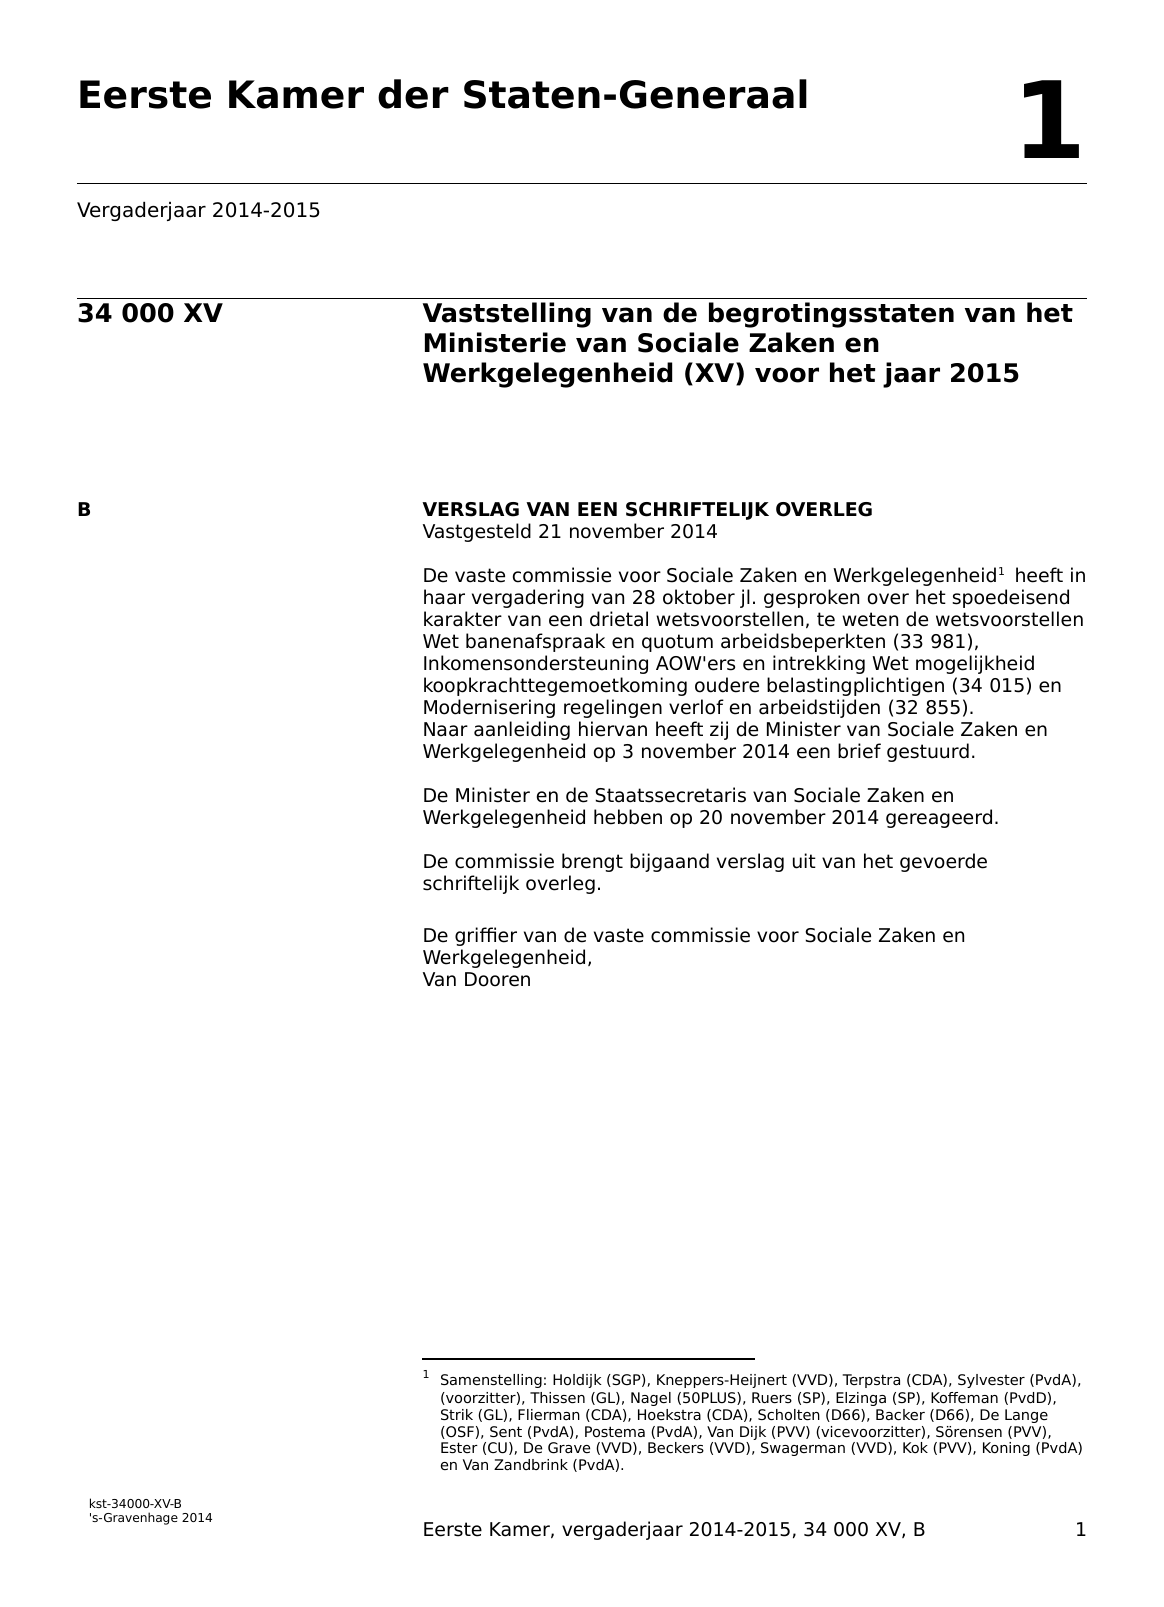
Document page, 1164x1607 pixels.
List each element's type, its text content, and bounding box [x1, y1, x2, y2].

text De vaste commissie voor Sociale Zaken en Werkgelegenheid heeft in haar vergadering van 28 oktober jl. gesproken over het spoedeisend karakter van een drietal wetsvoorstellen, te weten de wetsvoorstellen Wet banenafspraak en quotum arbeidsbeperkten (33 981), Inkomensondersteuning AOW'ers en intrekking Wet mogelijkheid koopkrachttegemoetkoming oudere belastingplichtigen (34 015) en Modernisering regelingen verlof en arbeidstijden (32 855). [422, 565, 1087, 719]
text kst-34000-XV-B [88, 1497, 323, 1511]
text Naar aanleiding hiervan heeft zij de Minister van Sociale Zaken en Werkgelegenheid op 3 november 2014 een brief gestuurd. [422, 719, 1087, 763]
text De Minister en de Staatssecretaris van Sociale Zaken en Werkgelegenheid hebben op 20 november 2014 gereageerd. [422, 785, 1087, 829]
text Samenstelling: Holdijk (SGP), Kneppers-Heijnert (VVD), Terpstra (CDA), Sylvester (PvdA), (voorzitter), Thissen (GL), Nagel (50PLUS), Ruers (SP), Elzinga (SP), Koffeman (PvdD), Strik (GL), Flierman (CDA), Hoekstra (CDA), Scholten (D66), Backer (D66), De Lange (OSF), Sent (PvdA), Postema (PvdA), Van Dijk (PVV) (vicevoorzitter), Sörensen (PVV), Ester (CU), De Grave (VVD), Beckers (VVD), Swagerman (VVD), Kok (PVV), Koning (PvdA) en Van Zandbrink (PvdA). [422, 1368, 1087, 1474]
text Vastgesteld 21 november 2014 [422, 521, 1087, 543]
table_cell Vergaderjaar 2014-2015 [77, 184, 1087, 298]
text 's-Gravenhage 2014 [88, 1511, 323, 1525]
table_header 1 [886, 59, 1087, 183]
subtitle B VERSLAG VAN EEN SCHRIFTELIJK OVERLEG [77, 499, 1087, 521]
text De griffier van de vaste commissie voor Sociale Zaken en Werkgelegenheid, Van Dooren [422, 925, 1087, 991]
subtitle 34 000 XV Vaststelling van de begrotingsstaten van het Ministerie van Sociale Zaken en Werkgelegenheid (XV) voor het jaar 2015 [77, 299, 1087, 388]
table_header Eerste Kamer der Staten-Generaal [77, 59, 886, 183]
text De commissie brengt bijgaand verslag uit van het gevoerde schriftelijk overleg. [422, 851, 1087, 895]
